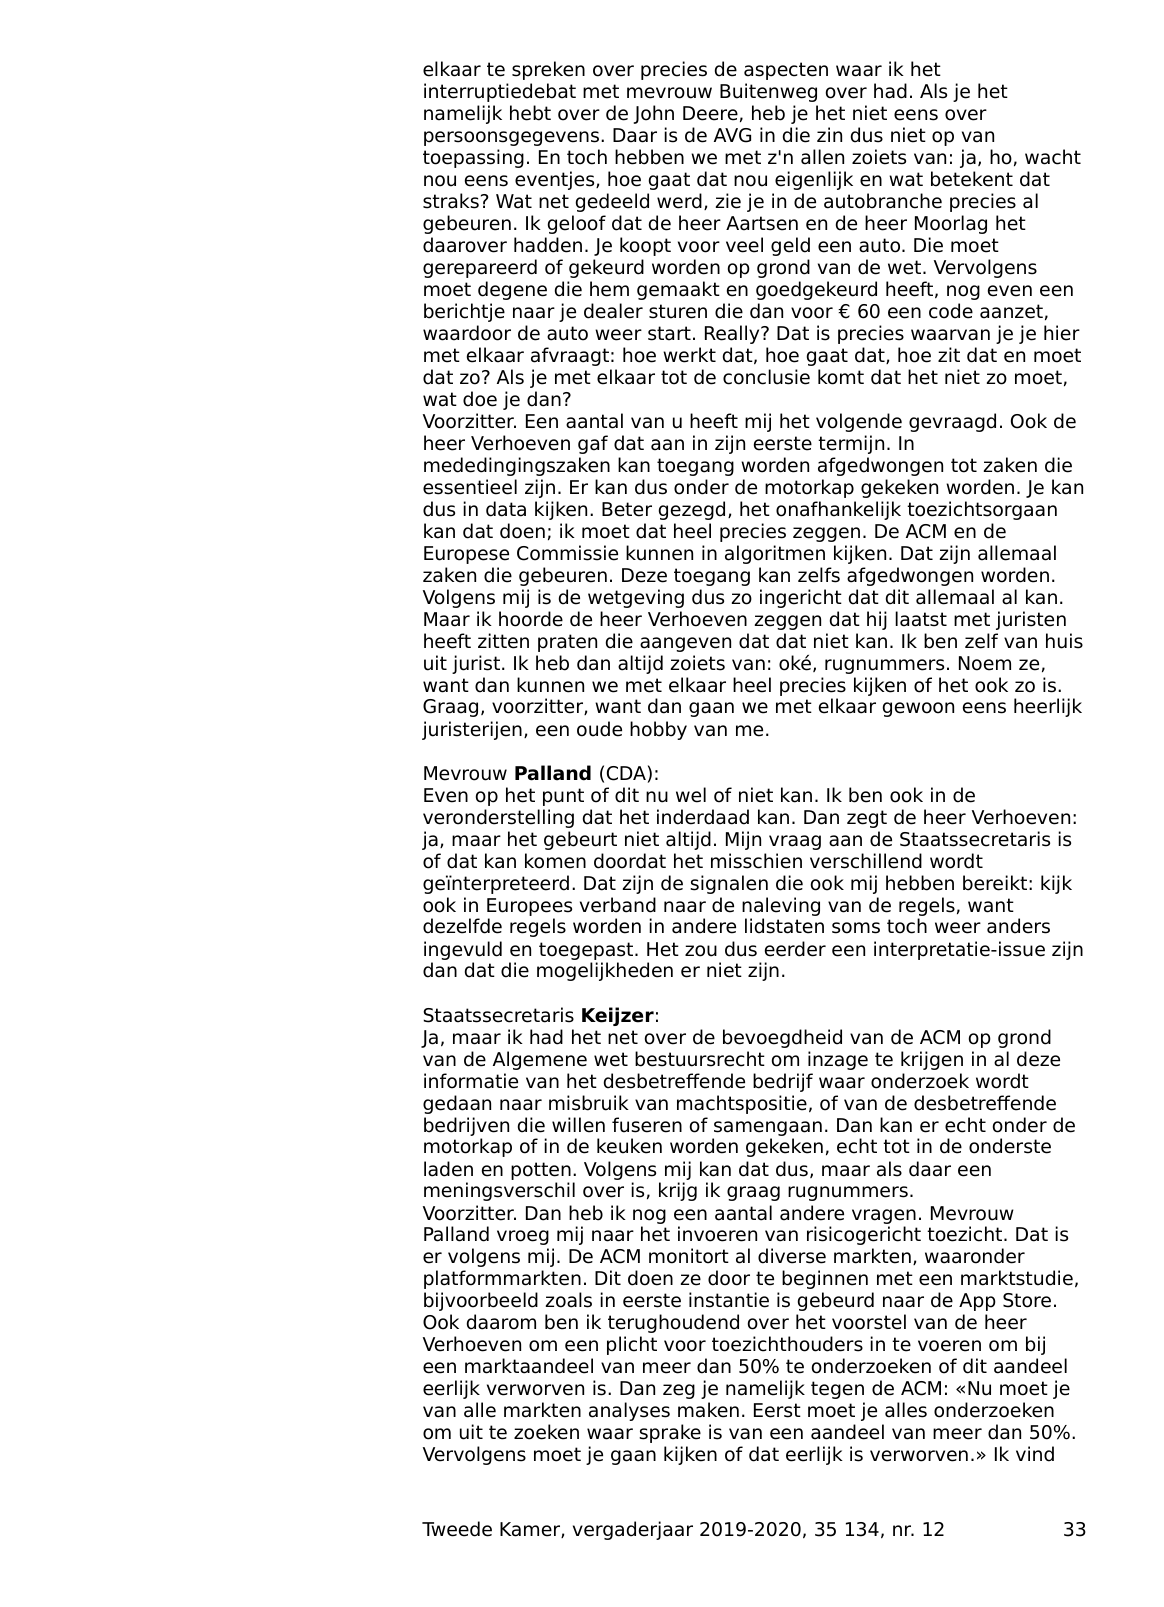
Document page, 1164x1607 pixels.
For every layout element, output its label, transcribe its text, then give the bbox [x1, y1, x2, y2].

text elkaar te spreken over precies de aspecten waar ik het interruptiedebat met mevrouw Buitenweg over had. Als je het namelijk hebt over de John Deere, heb je het niet eens over persoonsgegevens. Daar is de AVG in die zin dus niet op van toepassing. En toch hebben we met z'n allen zoiets van: ja, ho, wacht nou eens eventjes, hoe gaat dat nou eigenlijk en wat betekent dat straks? Wat net gedeeld werd, zie je in de autobranche precies al gebeuren. Ik geloof dat de heer Aartsen en de heer Moorlag het daarover hadden. Je koopt voor veel geld een auto. Die moet gerepareerd of gekeurd worden op grond van de wet. Vervolgens moet degene die hem gemaakt en goedgekeurd heeft, nog even een berichtje naar je dealer sturen die dan voor € 60 een code aanzet, waardoor de auto weer start. Really? Dat is precies waarvan je je hier met elkaar afvraagt: hoe werkt dat, hoe gaat dat, hoe zit dat en moet dat zo? Als je met elkaar tot de conclusie komt dat het niet zo moet, wat doe je dan? [422, 59, 1087, 411]
text Mevrouw Palland (CDA): [422, 763, 1087, 784]
text Voorzitter. Dan heb ik nog een aantal andere vragen. Mevrouw Palland vroeg mij naar het invoeren van risicogericht toezicht. Dat is er volgens mij. De ACM monitort al diverse markten, waaronder platformmarkten. Dit doen ze door te beginnen met een marktstudie, bijvoorbeeld zoals in eerste instantie is gebeurd naar de App Store. Ook daarom ben ik terughoudend over het voorstel van de heer Verhoeven om een plicht voor toezichthouders in te voeren om bij een marktaandeel van meer dan 50% te onderzoeken of dit aandeel eerlijk verworven is. Dan zeg je namelijk tegen de ACM: «Nu moet je van alle markten analyses maken. Eerst moet je alles onderzoeken om uit te zoeken waar sprake is van een aandeel van meer dan 50%. Vervolgens moet je gaan kijken of dat eerlijk is verworven.» Ik vind [422, 1202, 1087, 1466]
text Voorzitter. Een aantal van u heeft mij het volgende gevraagd. Ook de heer Verhoeven gaf dat aan in zijn eerste termijn. In mededingingszaken kan toegang worden afgedwongen tot zaken die essentieel zijn. Er kan dus onder de motorkap gekeken worden. Je kan dus in data kijken. Beter gezegd, het onafhankelijk toezichtsorgaan kan dat doen; ik moet dat heel precies zeggen. De ACM en de Europese Commissie kunnen in algoritmen kijken. Dat zijn allemaal zaken die gebeuren. Deze toegang kan zelfs afgedwongen worden. Volgens mij is de wetgeving dus zo ingericht dat dit allemaal al kan. Maar ik hoorde de heer Verhoeven zeggen dat hij laatst met juristen heeft zitten praten die aangeven dat dat niet kan. Ik ben zelf van huis uit jurist. Ik heb dan altijd zoiets van: oké, rugnummers. Noem ze, want dan kunnen we met elkaar heel precies kijken of het ook zo is. Graag, voorzitter, want dan gaan we met elkaar gewoon eens heerlijk juristerijen, een oude hobby van me. [422, 411, 1087, 740]
text Ja, maar ik had het net over de bevoegdheid van de ACM op grond van de Algemene wet bestuursrecht om inzage te krijgen in al deze informatie van het desbetreffende bedrijf waar onderzoek wordt gedaan naar misbruik van machtspositie, of van de desbetreffende bedrijven die willen fuseren of samengaan. Dan kan er echt onder de motorkap of in de keuken worden gekeken, echt tot in de onderste laden en potten. Volgens mij kan dat dus, maar als daar een meningsverschil over is, krijg ik graag rugnummers. [422, 1027, 1087, 1202]
text Even op het punt of dit nu wel of niet kan. Ik ben ook in de veronderstelling dat het inderdaad kan. Dan zegt de heer Verhoeven: ja, maar het gebeurt niet altijd. Mijn vraag aan de Staatssecretaris is of dat kan komen doordat het misschien verschillend wordt geïnterpreteerd. Dat zijn de signalen die ook mij hebben bereikt: kijk ook in Europees verband naar de naleving van de regels, want dezelfde regels worden in andere lidstaten soms toch weer anders ingevuld en toegepast. Het zou dus eerder een interpretatie-issue zijn dan dat die mogelijkheden er niet zijn. [422, 784, 1087, 982]
text Staatssecretaris Keijzer: [422, 1004, 1087, 1027]
